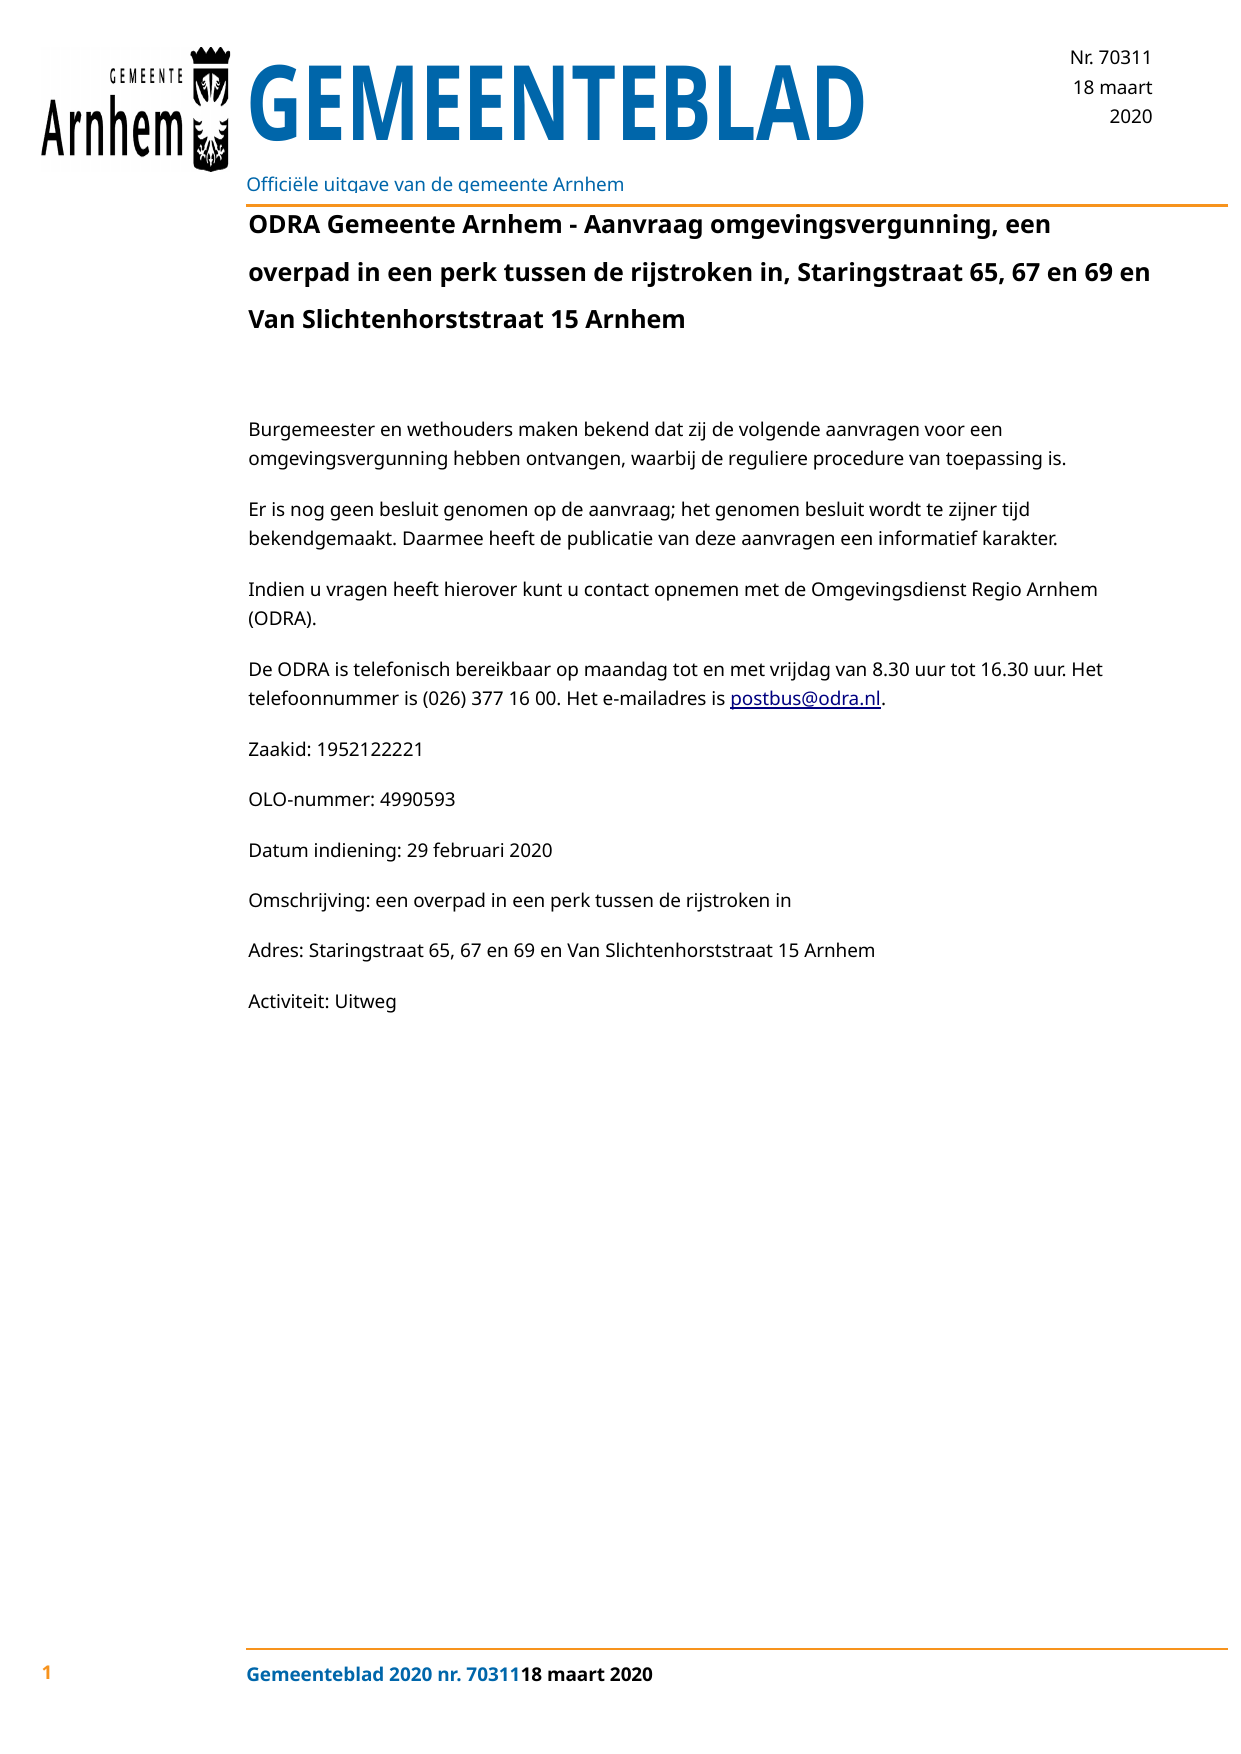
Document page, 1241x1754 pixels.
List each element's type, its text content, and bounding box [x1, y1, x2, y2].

text Activiteit: Uitweg [248, 988, 1152, 1014]
text Omschrijving: een overpad in een perk tussen de rijstroken in [248, 887, 1152, 913]
text Zaakid: 1952122221 [248, 736, 1152, 762]
text ODRA Gemeente Arnhem - Aanvraag omgevingsvergunning, een overpad in een perk tussen de rijstroken in, Staringstraat 65, 67 en 69 en Van Slichtenhorststraat 15 Arnhem [248, 207, 1152, 336]
text Adres: Staringstraat 65, 67 en 69 en Van Slichtenhorststraat 15 Arnhem [248, 938, 1152, 963]
text De ODRA is telefonisch bereikbaar op maandag tot en met vrijdag van 8.30 uur tot 16.30 uur. Het telefoonnummer is (026) 377 16 00. Het e-mailadres is postbus@odra.nl. [248, 656, 1152, 711]
text OLO-nummer: 4990593 [248, 786, 1152, 812]
picture [41, 47, 231, 172]
text Burgemeester en wethouders maken bekend dat zij de volgende aanvragen voor een omgevingsvergunning hebben ontvangen, waarbij de reguliere procedure van toepassing is. [248, 416, 1152, 471]
text Er is nog geen besluit genomen op de aanvraag; het genomen besluit wordt te zijner tijd bekendgemaakt. Daarmee heeft de publicatie van deze aanvragen een informatief karakter. [248, 496, 1152, 551]
text Datum indiening: 29 februari 2020 [248, 837, 1152, 862]
text Indien u vragen heeft hierover kunt u contact opnemen met de Omgevingsdienst Regio Arnhem (ODRA). [248, 576, 1152, 631]
